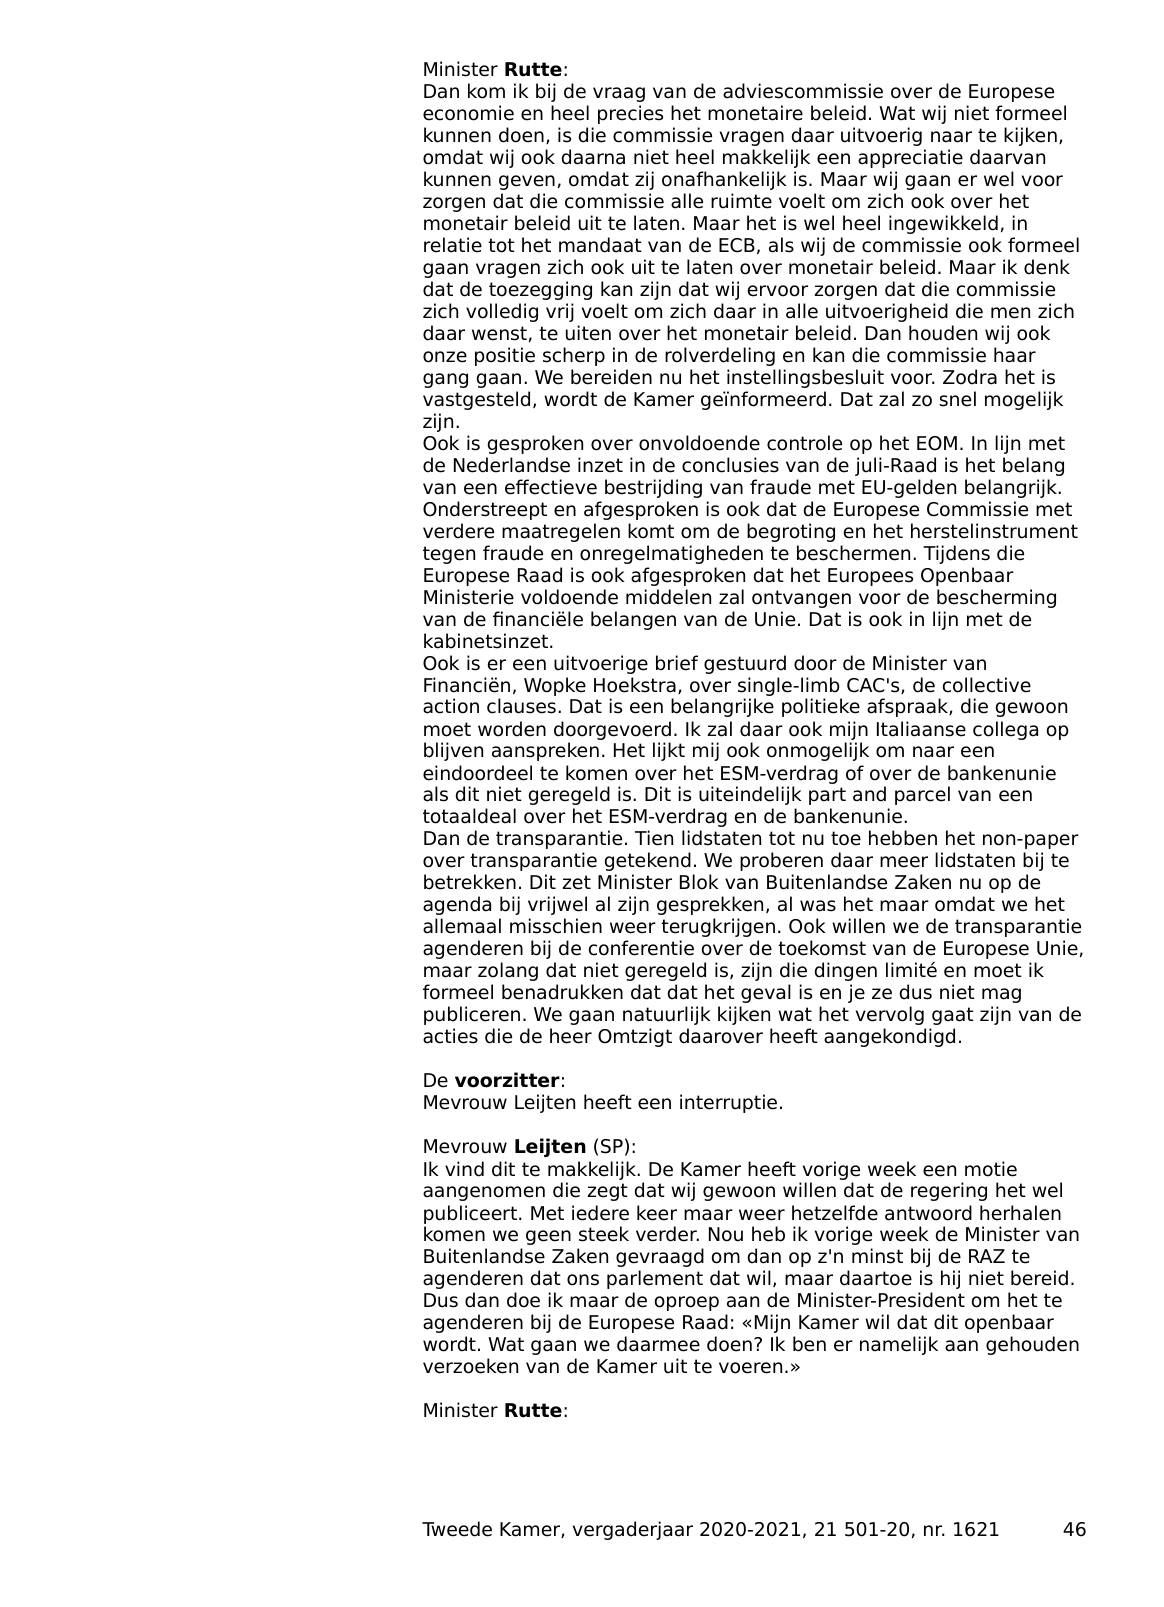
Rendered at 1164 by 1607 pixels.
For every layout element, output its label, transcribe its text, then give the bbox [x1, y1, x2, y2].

text De voorzitter: [422, 1070, 1087, 1092]
text Mevrouw Leijten heeft een interruptie. [422, 1092, 1087, 1114]
text Ook is gesproken over onvoldoende controle op het EOM. In lijn met de Nederlandse inzet in de conclusies van de juli-Raad is het belang van een effectieve bestrijding van fraude met EU-gelden belangrijk. Onderstreept en afgesproken is ook dat de Europese Commissie met verdere maatregelen komt om de begroting en het herstelinstrument tegen fraude en onregelmatigheden te beschermen. Tijdens die Europese Raad is ook afgesproken dat het Europees Openbaar Ministerie voldoende middelen zal ontvangen voor de bescherming van de financiële belangen van de Unie. Dat is ook in lijn met de kabinetsinzet. [422, 433, 1087, 652]
text Minister Rutte: [422, 59, 1087, 81]
text Dan de transparantie. Tien lidstaten tot nu toe hebben het non-paper over transparantie getekend. We proberen daar meer lidstaten bij te betrekken. Dit zet Minister Blok van Buitenlandse Zaken nu op de agenda bij vrijwel al zijn gesprekken, al was het maar omdat we het allemaal misschien weer terugkrijgen. Ook willen we de transparantie agenderen bij de conferentie over de toekomst van de Europese Unie, maar zolang dat niet geregeld is, zijn die dingen limité en moet ik formeel benadrukken dat dat het geval is en je ze dus niet mag publiceren. We gaan natuurlijk kijken wat het vervolg gaat zijn van de acties die de heer Omtzigt daarover heeft aangekondigd. [422, 828, 1087, 1048]
text Minister Rutte: [422, 1400, 1087, 1422]
text Mevrouw Leijten (SP): [422, 1136, 1087, 1158]
text Ook is er een uitvoerige brief gestuurd door de Minister van Financiën, Wopke Hoekstra, over single-limb CAC's, de collective action clauses. Dat is een belangrijke politieke afspraak, die gewoon moet worden doorgevoerd. Ik zal daar ook mijn Italiaanse collega op blijven aanspreken. Het lijkt mij ook onmogelijk om naar een eindoordeel te komen over het ESM-verdrag of over de bankenunie als dit niet geregeld is. Dit is uiteindelijk part and parcel van een totaaldeal over het ESM-verdrag en de bankenunie. [422, 652, 1087, 828]
text Dan kom ik bij de vraag van de adviescommissie over de Europese economie en heel precies het monetaire beleid. Wat wij niet formeel kunnen doen, is die commissie vragen daar uitvoerig naar te kijken, omdat wij ook daarna niet heel makkelijk een appreciatie daarvan kunnen geven, omdat zij onafhankelijk is. Maar wij gaan er wel voor zorgen dat die commissie alle ruimte voelt om zich ook over het monetair beleid uit te laten. Maar het is wel heel ingewikkeld, in relatie tot het mandaat van de ECB, als wij de commissie ook formeel gaan vragen zich ook uit te laten over monetair beleid. Maar ik denk dat de toezegging kan zijn dat wij ervoor zorgen dat die commissie zich volledig vrij voelt om zich daar in alle uitvoerigheid die men zich daar wenst, te uiten over het monetair beleid. Dan houden wij ook onze positie scherp in de rolverdeling en kan die commissie haar gang gaan. We bereiden nu het instellingsbesluit voor. Zodra het is vastgesteld, wordt de Kamer geïnformeerd. Dat zal zo snel mogelijk zijn. [422, 81, 1087, 433]
text Ik vind dit te makkelijk. De Kamer heeft vorige week een motie aangenomen die zegt dat wij gewoon willen dat de regering het wel publiceert. Met iedere keer maar weer hetzelfde antwoord herhalen komen we geen steek verder. Nou heb ik vorige week de Minister van Buitenlandse Zaken gevraagd om dan op z'n minst bij de RAZ te agenderen dat ons parlement dat wil, maar daartoe is hij niet bereid. Dus dan doe ik maar de oproep aan de Minister-President om het te agenderen bij de Europese Raad: «Mijn Kamer wil dat dit openbaar wordt. Wat gaan we daarmee doen? Ik ben er namelijk aan gehouden verzoeken van de Kamer uit te voeren.» [422, 1158, 1087, 1378]
